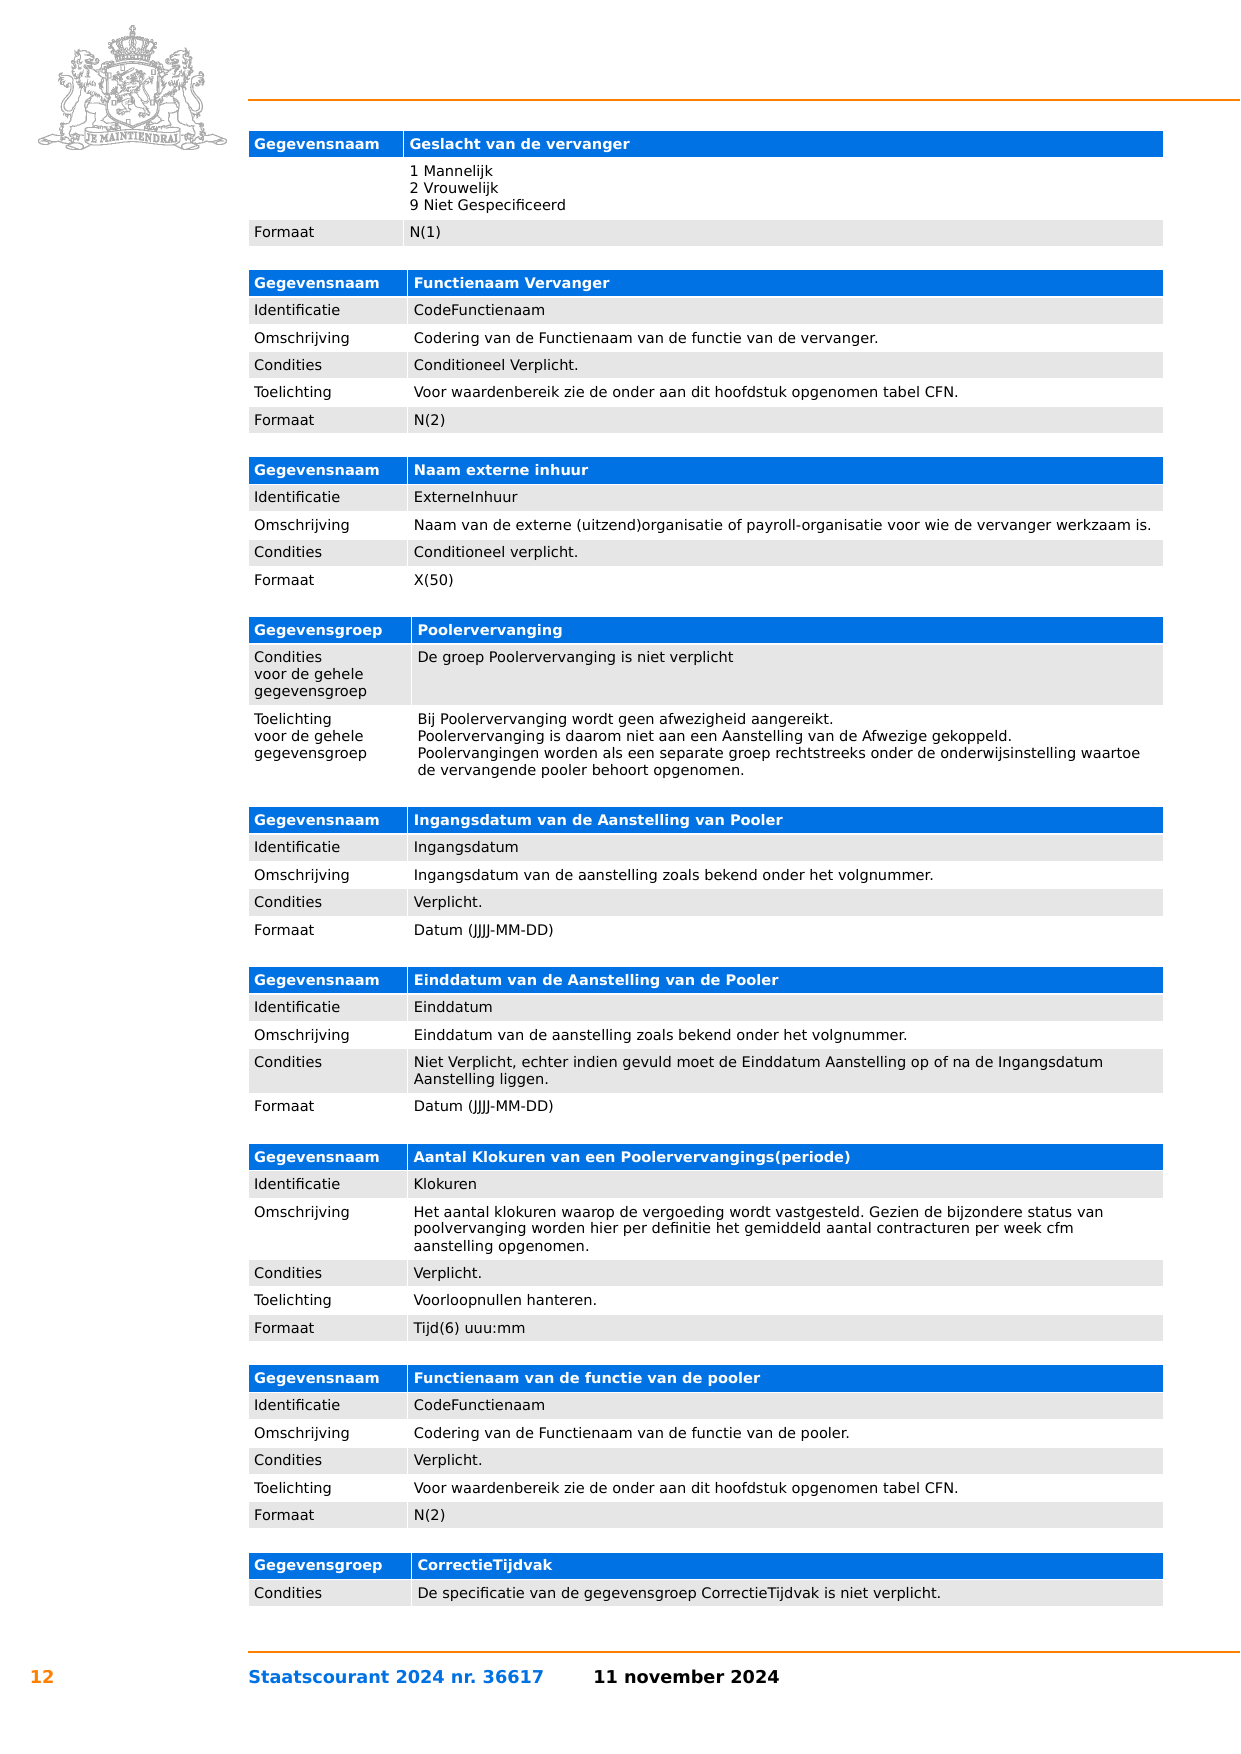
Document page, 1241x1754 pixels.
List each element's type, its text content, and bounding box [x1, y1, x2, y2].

table_cell De groep Poolervervanging is niet verplicht [412, 645, 1163, 705]
table_cell N(2) [408, 407, 1163, 433]
table_cell Verplicht. [408, 889, 1163, 916]
table_cell Condities [249, 1049, 407, 1093]
table_cell Conditioneel verplicht. [408, 540, 1163, 566]
table_cell N(1) [404, 220, 1163, 246]
table_header Ingangsdatum van de Aanstelling van Pooler [408, 807, 1163, 833]
table_header Functienaam Vervanger [408, 270, 1163, 296]
table_header Gegevensnaam [249, 270, 407, 296]
table_cell Condities [249, 540, 407, 566]
table_header Poolervervanging [412, 617, 1163, 643]
table_header Gegevensnaam [249, 1365, 407, 1392]
table_cell 1 Mannelijk 2 Vrouwelijk 9 Niet Gespecificeerd [404, 158, 1163, 219]
table_cell Codering van de Functienaam van de functie van de pooler. [408, 1420, 1163, 1446]
table_header Gegevensnaam [249, 1144, 407, 1170]
table_cell Bij Poolervervanging wordt geen afwezigheid aangereikt. Poolervervanging is daarom niet aan een Aanstelling van de Afwezige gekoppeld. Poolervangingen worden als een separate groep rechtstreeks onder de onderwijsinstelling waartoe de vervangende pooler behoort opgenomen. [412, 706, 1163, 783]
table_cell Condities voor de gehele gegevensgroep [249, 645, 411, 705]
table_cell Condities [249, 889, 407, 916]
table_cell Ingangsdatum van de aanstelling zoals bekend onder het volgnummer. [408, 862, 1163, 888]
table_header Gegevensgroep [249, 1553, 411, 1579]
table_header Functienaam van de functie van de pooler [408, 1365, 1163, 1392]
table_cell Condities [249, 1260, 407, 1286]
table_cell Het aantal klokuren waarop de vergoeding wordt vastgesteld. Gezien de bijzondere status van poolvervanging worden hier per definitie het gemiddeld aantal contracturen per week cfm aanstelling opgenomen. [408, 1199, 1163, 1259]
table_cell Omschrijving [249, 1199, 407, 1259]
table_cell Omschrijving [249, 1022, 407, 1048]
table_cell ExterneInhuur [408, 485, 1163, 511]
table_cell Toelichting [249, 380, 407, 406]
table_header Gegevensnaam [249, 967, 407, 993]
table_cell Formaat [249, 407, 407, 433]
table_cell Niet Verplicht, echter indien gevuld moet de Einddatum Aanstelling op of na de Ingangsdatum Aanstelling liggen. [408, 1049, 1163, 1093]
table_cell Identificatie [249, 298, 407, 324]
table_cell Identificatie [249, 1171, 407, 1198]
table_cell Formaat [249, 1502, 407, 1528]
table_header Gegevensnaam [249, 807, 407, 833]
table_cell Condities [249, 1580, 411, 1606]
table_header Gegevensnaam [249, 131, 403, 157]
table_header Aantal Klokuren van een Poolervervangings(periode) [408, 1144, 1163, 1170]
table_cell Formaat [249, 1094, 407, 1120]
table_cell Omschrijving [249, 1420, 407, 1446]
table_header Einddatum van de Aanstelling van de Pooler [408, 967, 1163, 993]
table_cell Identificatie [249, 1393, 407, 1419]
table_cell CodeFunctienaam [408, 1393, 1163, 1419]
table_cell Voor waardenbereik zie de onder aan dit hoofdstuk opgenomen tabel CFN. [408, 380, 1163, 406]
table_header Gegevensnaam [249, 457, 407, 484]
table_cell De specificatie van de gegevensgroep CorrectieTijdvak is niet verplicht. [412, 1580, 1163, 1606]
table_cell X(50) [408, 567, 1163, 593]
table_cell Klokuren [408, 1171, 1163, 1198]
table_cell Tijd(6) uuu:mm [408, 1315, 1163, 1341]
table_cell Verplicht. [408, 1260, 1163, 1286]
table_cell Formaat [249, 220, 403, 246]
table_cell Naam van de externe (uitzend)organisatie of payroll-organisatie voor wie de vervanger werkzaam is. [408, 512, 1163, 538]
table_cell Toelichting [249, 1288, 407, 1314]
table_cell Condities [249, 352, 407, 378]
table_cell Conditioneel Verplicht. [408, 352, 1163, 378]
table_cell Omschrijving [249, 512, 407, 538]
table_cell [249, 158, 403, 219]
table_cell Datum (JJJJ-MM-DD) [408, 917, 1163, 943]
table_cell CodeFunctienaam [408, 298, 1163, 324]
table_cell Formaat [249, 1315, 407, 1341]
table_cell N(2) [408, 1502, 1163, 1528]
table_cell Toelichting voor de gehele gegevensgroep [249, 706, 411, 783]
table_cell Codering van de Functienaam van de functie van de vervanger. [408, 325, 1163, 351]
table_cell Identificatie [249, 995, 407, 1021]
table_cell Omschrijving [249, 862, 407, 888]
table_cell Einddatum [408, 995, 1163, 1021]
table_cell Voorloopnullen hanteren. [408, 1288, 1163, 1314]
table_cell Datum (JJJJ-MM-DD) [408, 1094, 1163, 1120]
table_header Geslacht van de vervanger [404, 131, 1163, 157]
table_header Naam externe inhuur [408, 457, 1163, 484]
table_cell Voor waardenbereik zie de onder aan dit hoofdstuk opgenomen tabel CFN. [408, 1475, 1163, 1501]
table_cell Toelichting [249, 1475, 407, 1501]
table_cell Identificatie [249, 485, 407, 511]
picture [38, 25, 227, 150]
table_cell Omschrijving [249, 325, 407, 351]
table_cell Formaat [249, 567, 407, 593]
table_cell Condities [249, 1448, 407, 1474]
table_cell Einddatum van de aanstelling zoals bekend onder het volgnummer. [408, 1022, 1163, 1048]
table_cell Identificatie [249, 835, 407, 861]
table_header Gegevensgroep [249, 617, 411, 643]
table_cell Ingangsdatum [408, 835, 1163, 861]
table_cell Formaat [249, 917, 407, 943]
table_cell Verplicht. [408, 1448, 1163, 1474]
table_header CorrectieTijdvak [412, 1553, 1163, 1579]
